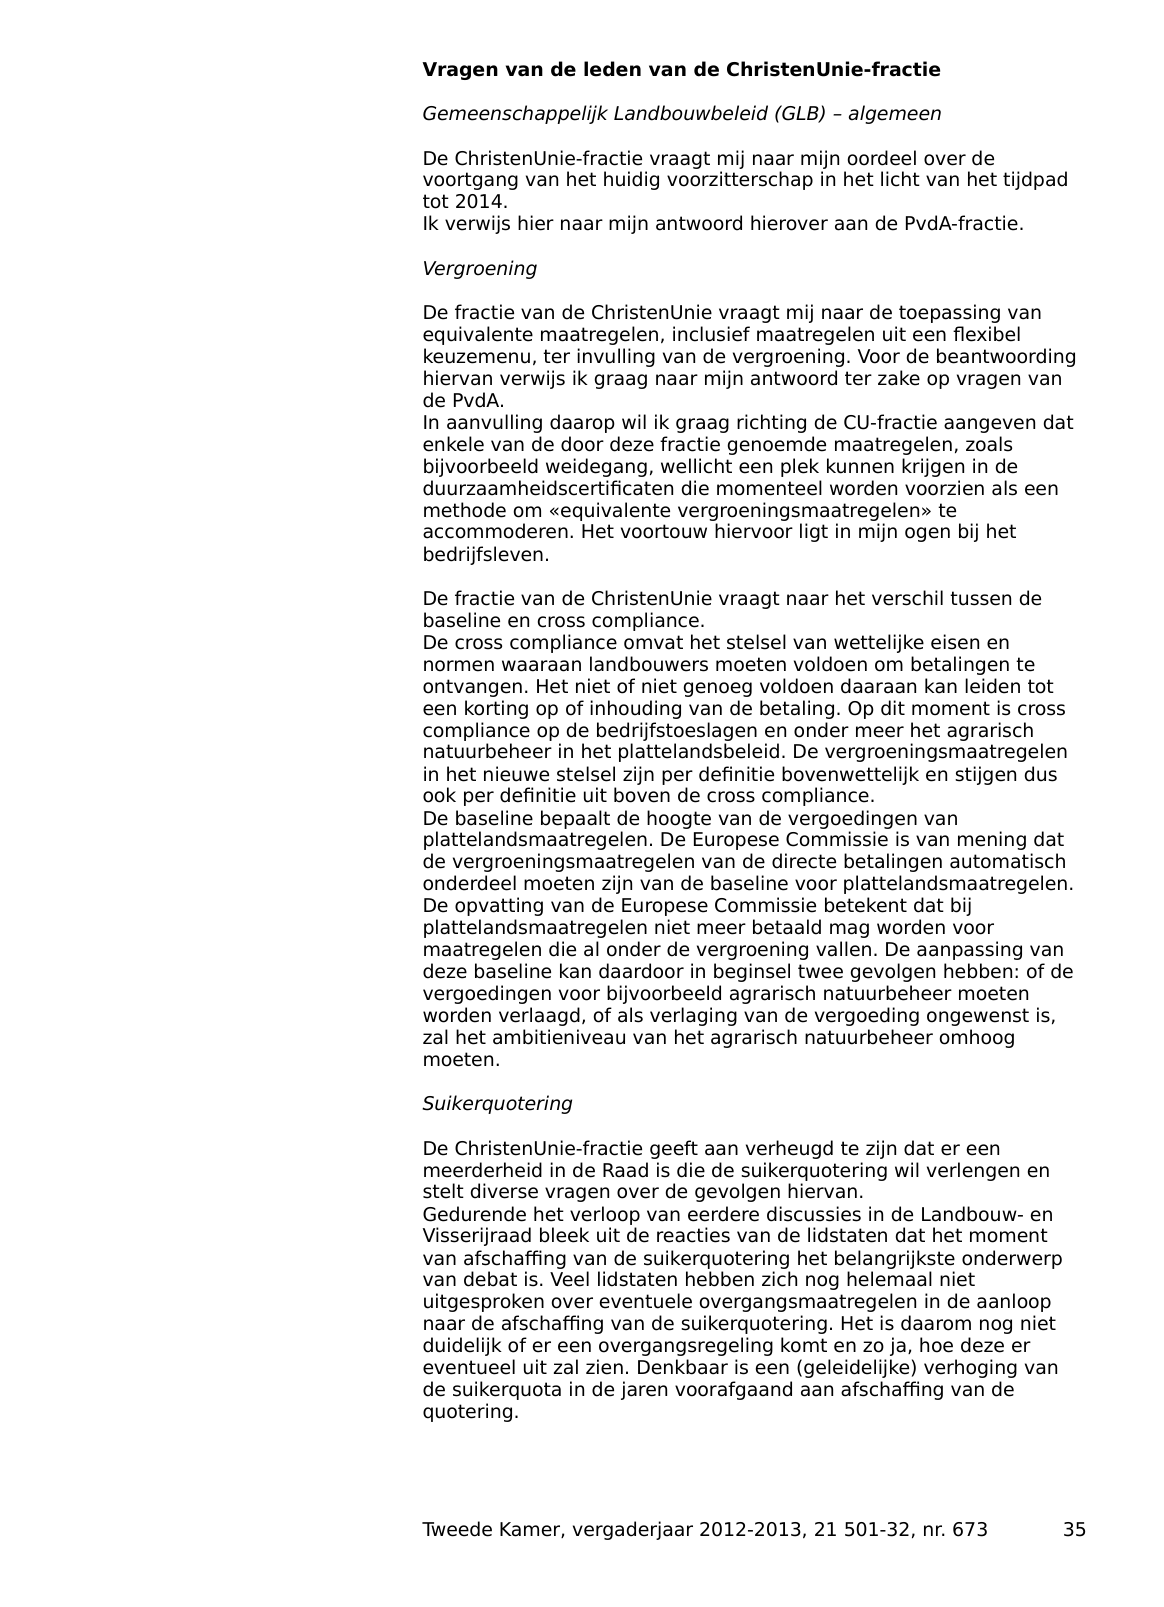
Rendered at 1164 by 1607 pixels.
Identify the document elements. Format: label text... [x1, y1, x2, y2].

text De fractie van de ChristenUnie vraagt naar het verschil tussen de baseline en cross compliance. [422, 588, 1087, 632]
text De fractie van de ChristenUnie vraagt mij naar de toepassing van equivalente maatregelen, inclusief maatregelen uit een flexibel keuzemenu, ter invulling van de vergroening. Voor de beantwoording hiervan verwijs ik graag naar mijn antwoord ter zake op vragen van de PvdA. [422, 302, 1087, 412]
text De ChristenUnie-fractie vraagt mij naar mijn oordeel over de voortgang van het huidig voorzitterschap in het licht van het tijdpad tot 2014. [422, 147, 1087, 213]
text De ChristenUnie-fractie geeft aan verheugd te zijn dat er een meerderheid in de Raad is die de suikerquotering wil verlengen en stelt diverse vragen over de gevolgen hiervan. [422, 1137, 1087, 1203]
text De baseline bepaalt de hoogte van de vergoedingen van plattelandsmaatregelen. De Europese Commissie is van mening dat de vergroeningsmaatregelen van de directe betalingen automatisch onderdeel moeten zijn van de baseline voor plattelandsmaatregelen. De opvatting van de Europese Commissie betekent dat bij plattelandsmaatregelen niet meer betaald mag worden voor maatregelen die al onder de vergroening vallen. De aanpassing van deze baseline kan daardoor in beginsel twee gevolgen hebben: of de vergoedingen voor bijvoorbeeld agrarisch natuurbeheer moeten worden verlaagd, of als verlaging van de vergoeding ongewenst is, zal het ambitieniveau van het agrarisch natuurbeheer omhoog moeten. [422, 807, 1087, 1071]
text Ik verwijs hier naar mijn antwoord hierover aan de PvdA-fractie. [422, 213, 1087, 235]
text De cross compliance omvat het stelsel van wettelijke eisen en normen waaraan landbouwers moeten voldoen om betalingen te ontvangen. Het niet of niet genoeg voldoen daaraan kan leiden tot een korting op of inhouding van de betaling. Op dit moment is cross compliance op de bedrijfstoeslagen en onder meer het agrarisch natuurbeheer in het plattelandsbeleid. De vergroeningsmaatregelen in het nieuwe stelsel zijn per definitie bovenwettelijk en stijgen dus ook per definitie uit boven de cross compliance. [422, 632, 1087, 807]
subtitle Gemeenschappelijk Landbouwbeleid (GLB) – algemeen [422, 103, 1087, 125]
subtitle Vragen van de leden van de ChristenUnie-fractie [422, 59, 1087, 81]
text Gedurende het verloop van eerdere discussies in de Landbouw- en Visserijraad bleek uit de reacties van de lidstaten dat het moment van afschaffing van de suikerquotering het belangrijkste onderwerp van debat is. Veel lidstaten hebben zich nog helemaal niet uitgesproken over eventuele overgangsmaatregelen in de aanloop naar de afschaffing van de suikerquotering. Het is daarom nog niet duidelijk of er een overgangsregeling komt en zo ja, hoe deze er eventueel uit zal zien. Denkbaar is een (geleidelijke) verhoging van de suikerquota in de jaren voorafgaand aan afschaffing van de quotering. [422, 1203, 1087, 1423]
subtitle Suikerquotering [422, 1093, 1087, 1115]
subtitle Vergroening [422, 257, 1087, 279]
text In aanvulling daarop wil ik graag richting de CU-fractie aangeven dat enkele van de door deze fractie genoemde maatregelen, zoals bijvoorbeeld weidegang, wellicht een plek kunnen krijgen in de duurzaamheidscertificaten die momenteel worden voorzien als een methode om «equivalente vergroeningsmaatregelen» te accommoderen. Het voortouw hiervoor ligt in mijn ogen bij het bedrijfsleven. [422, 412, 1087, 565]
